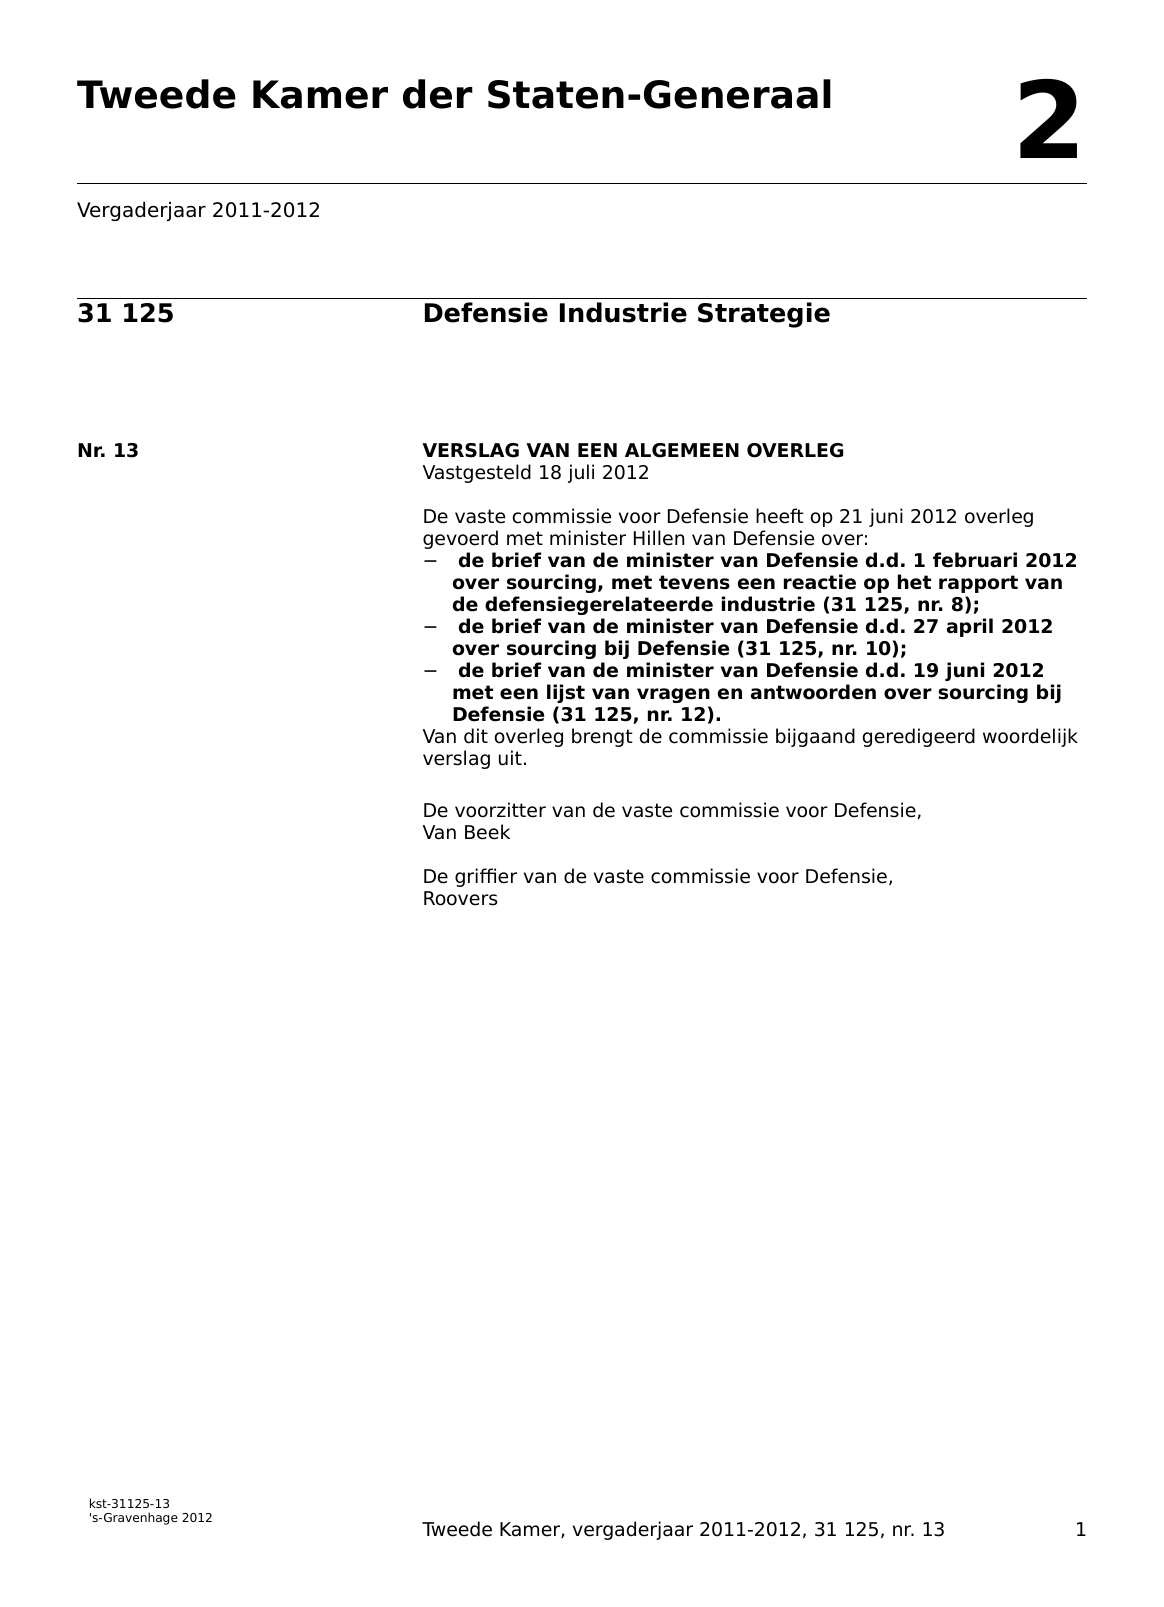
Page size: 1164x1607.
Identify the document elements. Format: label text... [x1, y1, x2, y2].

text De griffier van de vaste commissie voor Defensie, Roovers [422, 866, 1087, 910]
table_header Tweede Kamer der Staten-Generaal [77, 59, 886, 183]
text − de brief van de minister van Defensie d.d. 27 april 2012 over sourcing bij Defensie (31 125, nr. 10); [422, 616, 1087, 660]
text − de brief van de minister van Defensie d.d. 19 juni 2012 met een lijst van vragen en antwoorden over sourcing bij Defensie (31 125, nr. 12). [422, 660, 1087, 726]
table_header 2 [886, 59, 1087, 183]
text De voorzitter van de vaste commissie voor Defensie, Van Beek [422, 799, 1087, 843]
text De vaste commissie voor Defensie heeft op 21 juni 2012 overleg gevoerd met minister Hillen van Defensie over: [422, 506, 1087, 550]
text kst-31125-13 [88, 1497, 323, 1511]
text Vastgesteld 18 juli 2012 [422, 462, 1087, 484]
subtitle 31 125 Defensie Industrie Strategie [77, 299, 1087, 329]
text Van dit overleg brengt de commissie bijgaand geredigeerd woordelijk verslag uit. [422, 726, 1087, 769]
text 's-Gravenhage 2012 [88, 1511, 323, 1525]
table_cell Vergaderjaar 2011-2012 [77, 184, 1087, 298]
text − de brief van de minister van Defensie d.d. 1 februari 2012 over sourcing, met tevens een reactie op het rapport van de defensiegerelateerde industrie (31 125, nr. 8); [422, 550, 1087, 616]
subtitle Nr. 13 VERSLAG VAN EEN ALGEMEEN OVERLEG [77, 440, 1087, 462]
